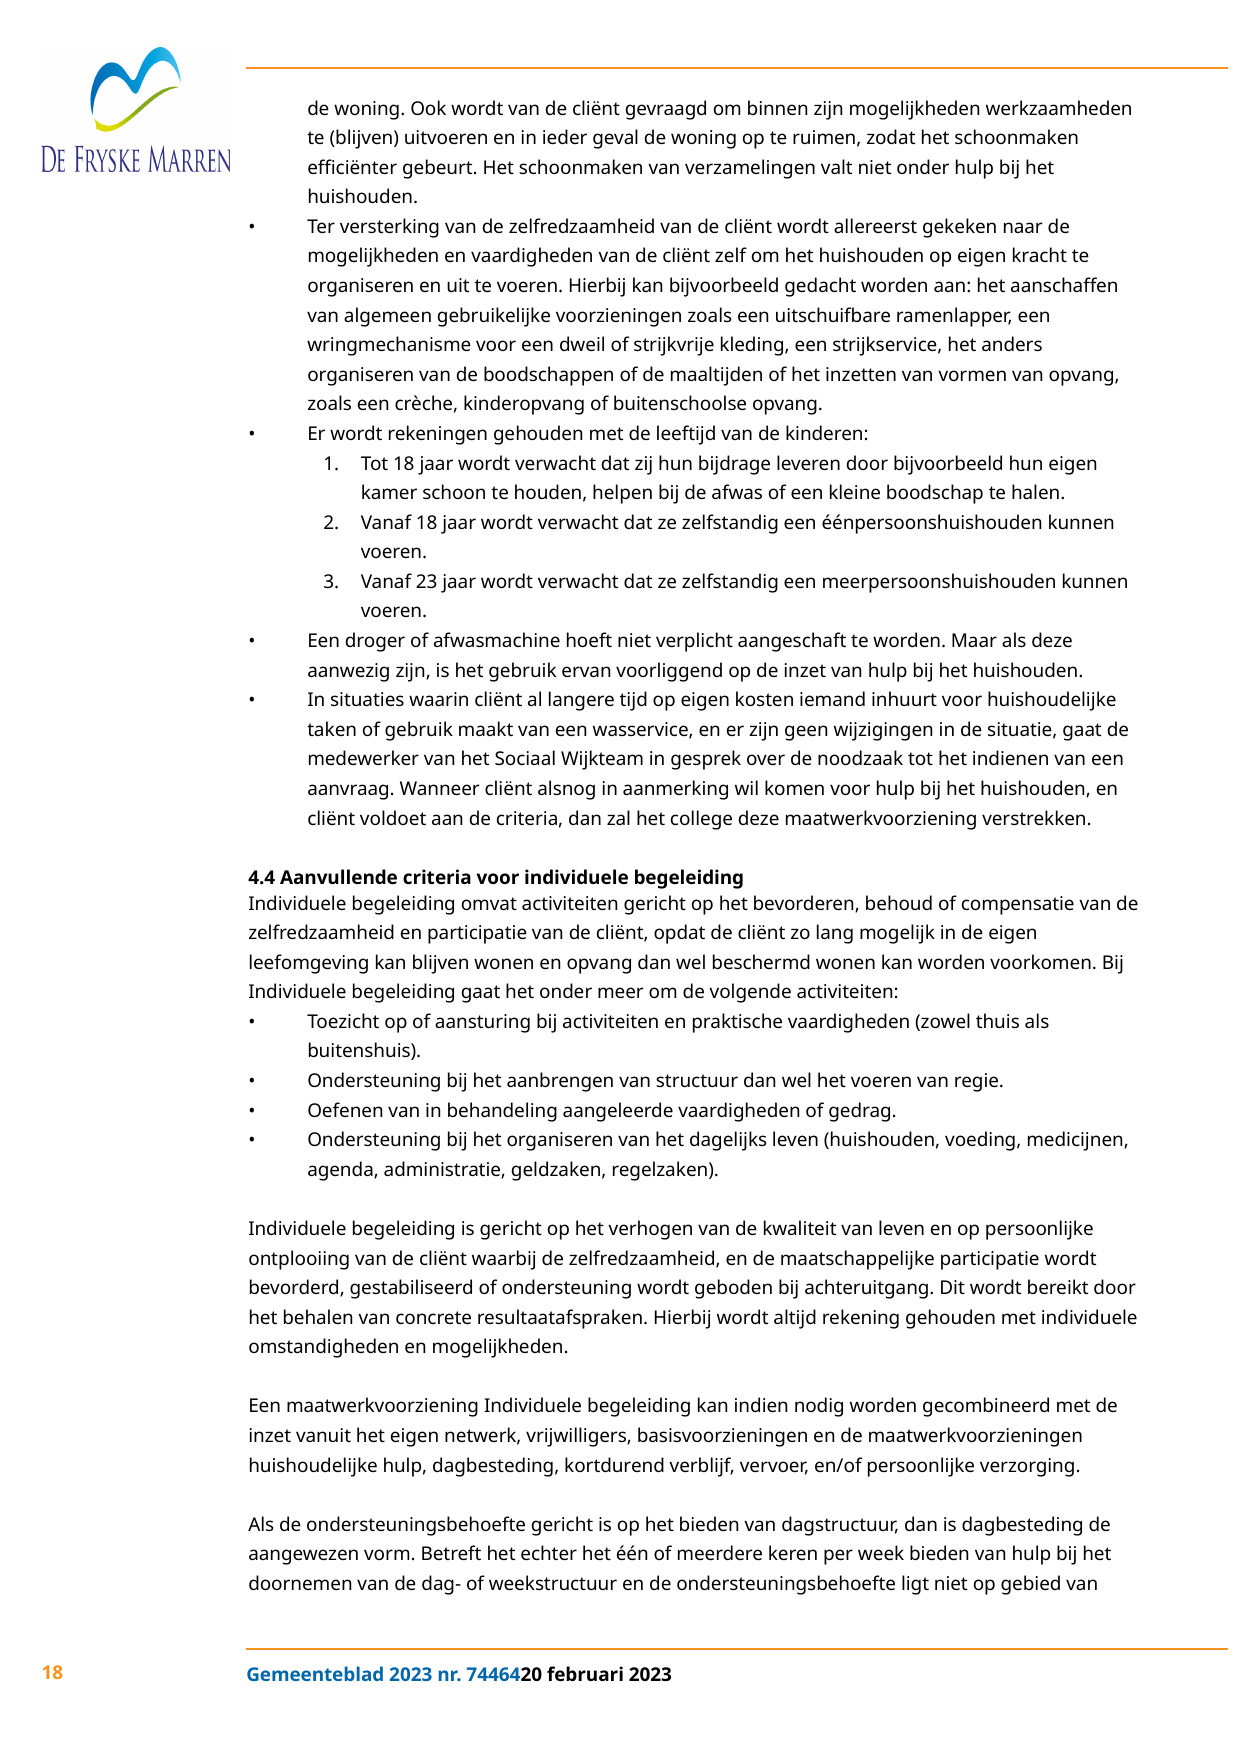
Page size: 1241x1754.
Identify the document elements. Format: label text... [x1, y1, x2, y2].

text 4.4 Aanvullende criteria voor individuele begeleiding [248, 864, 1152, 890]
text Individuele begeleiding omvat activiteiten gericht op het bevorderen, behoud of compensatie van de zelfredzaamheid en participatie van de cliënt, opdat de cliënt zo lang mogelijk in de eigen leefomgeving kan blijven wonen en opvang dan wel beschermd wonen kan worden voorkomen. Bij Individuele begeleiding gaat het onder meer om de volgende activiteiten: [248, 890, 1152, 1004]
text Een maatwerkvoorziening Individuele begeleiding kan indien nodig worden gecombineerd met de inzet vanuit het eigen netwerk, vrijwilligers, basisvoorzieningen en de maatwerkvoorzieningen huishoudelijke hulp, dagbesteding, kortdurend verblijf, vervoer, en/of persoonlijke verzorging. [248, 1393, 1152, 1477]
list Oefenen van in behandeling aangeleerde vaardigheden of gedrag. [248, 1097, 1152, 1122]
text Individuele begeleiding is gericht op het verhogen van de kwaliteit van leven en op persoonlijke ontplooiing van de cliënt waarbij de zelfredzaamheid, en de maatschappelijke participatie wordt bevorderd, gestabiliseerd of ondersteuning wordt geboden bij achteruitgang. Dit wordt bereikt door het behalen van concrete resultaatafspraken. Hierbij wordt altijd rekening gehouden met individuele omstandigheden en mogelijkheden. [248, 1215, 1152, 1359]
list Ter versterking van de zelfredzaamheid van de cliënt wordt allereerst gekeken naar de mogelijkheden en vaardigheden van de cliënt zelf om het huishouden op eigen kracht te organiseren en uit te voeren. Hierbij kan bijvoorbeeld gedacht worden aan: het aanschaffen van algemeen gebruikelijke voorzieningen zoals een uitschuifbare ramenlapper, een wringmechanisme voor een dweil of strijkvrije kleding, een strijkservice, het anders organiseren van de boodschappen of de maaltijden of het inzetten van vormen van opvang, zoals een crèche, kinderopvang of buitenschoolse opvang. [248, 213, 1152, 416]
list Vanaf 23 jaar wordt verwacht dat ze zelfstandig een meerpersoonshuishouden kunnen voeren. [323, 568, 1152, 623]
list In situaties waarin cliënt al langere tijd op eigen kosten iemand inhuurt voor huishoudelijke taken of gebruik maakt van een wasservice, en er zijn geen wijzigingen in de situatie, gaat de medewerker van het Sociaal Wijkteam in gesprek over de noodzaak tot het indienen van een aanvraag. Wanneer cliënt alsnog in aanmerking wil komen voor hulp bij het huishouden, en cliënt voldoet aan de criteria, dan zal het college deze maatwerkvoorziening verstrekken. [248, 686, 1152, 831]
list de woning. Ook wordt van de cliënt gevraagd om binnen zijn mogelijkheden werkzaamheden te (blijven) uitvoeren en in ieder geval de woning op te ruimen, zodat het schoonmaken efficiënter gebeurt. Het schoonmaken van verzamelingen valt niet onder hulp bij het huishouden. [248, 95, 1152, 209]
list Een droger of afwasmachine hoeft niet verplicht aangeschaft te worden. Maar als deze aanwezig zijn, is het gebruik ervan voorliggend op de inzet van hulp bij het huishouden. [248, 627, 1152, 683]
list Tot 18 jaar wordt verwacht dat zij hun bijdrage leveren door bijvoorbeeld hun eigen kamer schoon te houden, helpen bij de afwas of een kleine boodschap te halen. [323, 450, 1152, 505]
text Als de ondersteuningsbehoefte gericht is op het bieden van dagstructuur, dan is dagbesteding de aangewezen vorm. Betreft het echter het één of meerdere keren per week bieden van hulp bij het doornemen van de dag- of weekstructuur en de ondersteuningsbehoefte ligt niet op gebied van [248, 1511, 1152, 1596]
picture [41, 47, 231, 172]
list Ondersteuning bij het organiseren van het dagelijks leven (huishouden, voeding, medicijnen, agenda, administratie, geldzaken, regelzaken). [248, 1126, 1152, 1182]
list Er wordt rekeningen gehouden met de leeftijd van de kinderen: [248, 420, 1152, 446]
list Vanaf 18 jaar wordt verwacht dat ze zelfstandig een éénpersoonshuishouden kunnen voeren. [323, 509, 1152, 564]
list Ondersteuning bij het aanbrengen van structuur dan wel het voeren van regie. [248, 1067, 1152, 1093]
list Toezicht op of aansturing bij activiteiten en praktische vaardigheden (zowel thuis als buitenshuis). [248, 1008, 1152, 1063]
